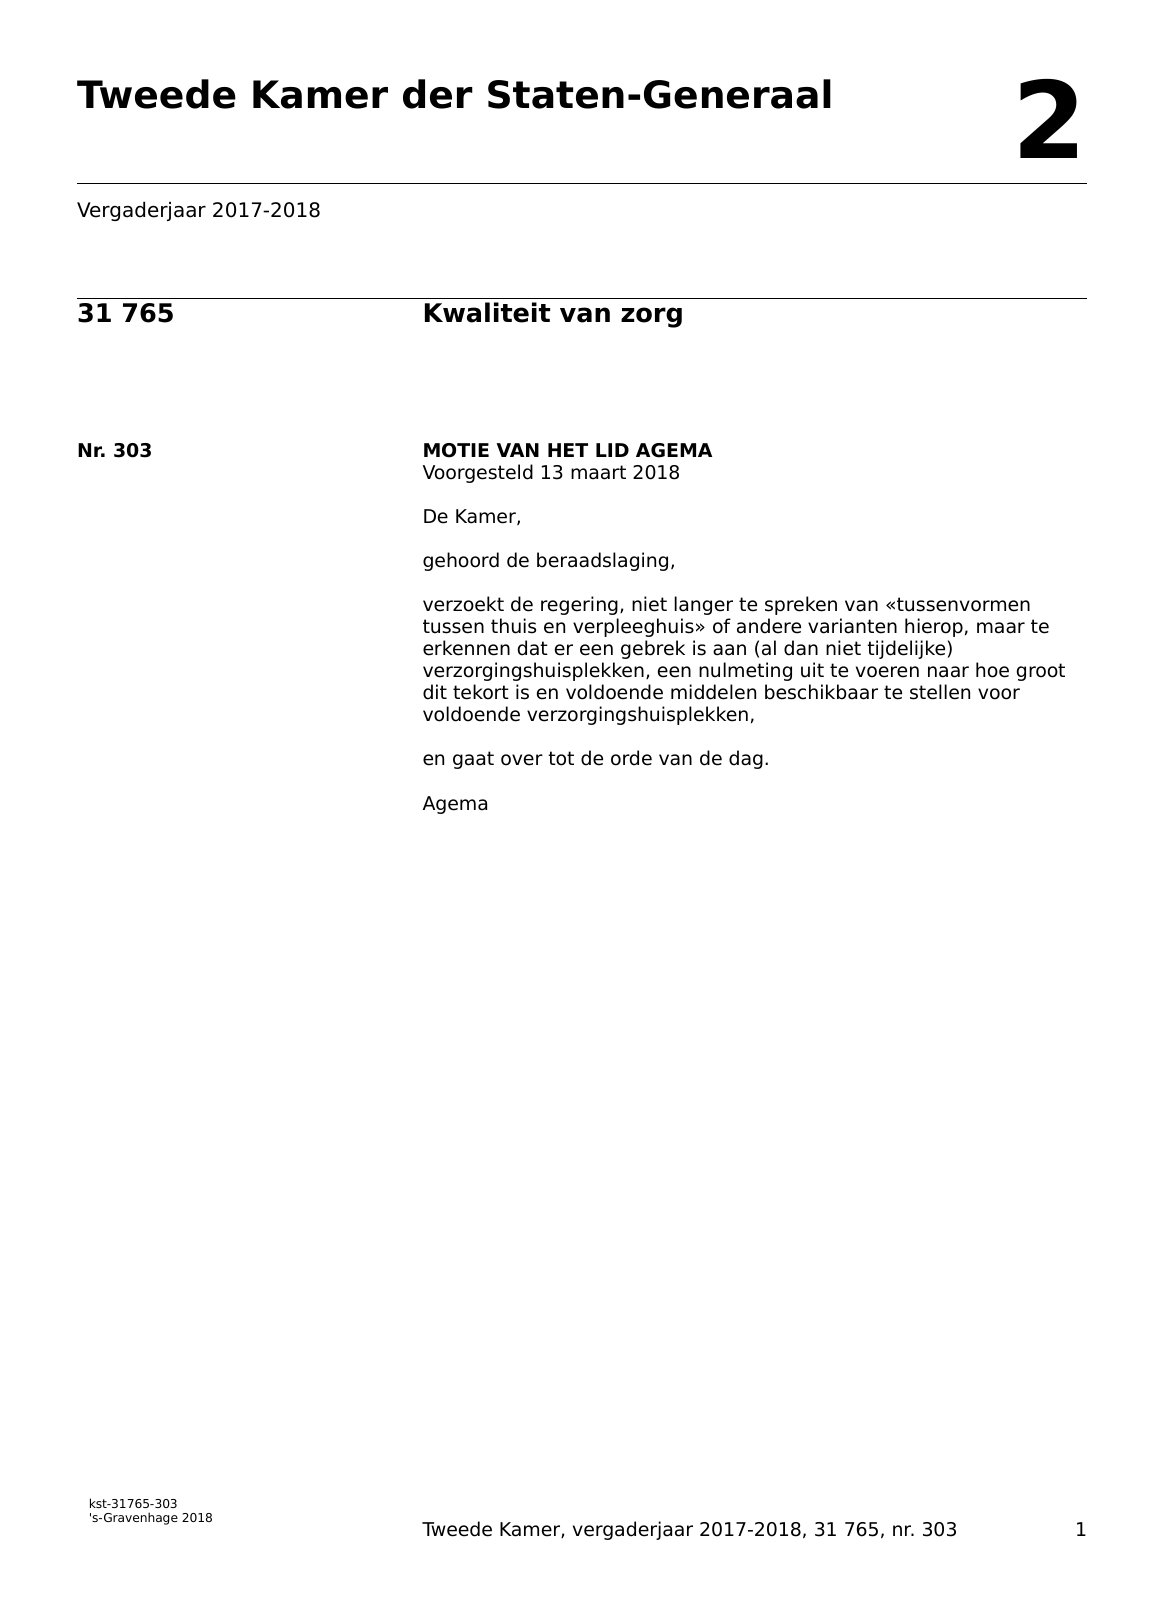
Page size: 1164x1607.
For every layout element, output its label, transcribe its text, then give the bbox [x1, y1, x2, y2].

text 's-Gravenhage 2018 [88, 1511, 323, 1525]
text gehoord de beraadslaging, [422, 550, 1087, 572]
subtitle 31 765 Kwaliteit van zorg [77, 299, 1087, 329]
text Voorgesteld 13 maart 2018 [422, 462, 1087, 484]
text verzoekt de regering, niet langer te spreken van «tussenvormen tussen thuis en verpleeghuis» of andere varianten hierop, maar te erkennen dat er een gebrek is aan (al dan niet tijdelijke) verzorgingshuisplekken, een nulmeting uit te voeren naar hoe groot dit tekort is en voldoende middelen beschikbaar te stellen voor voldoende verzorgingshuisplekken, [422, 594, 1087, 726]
table_cell Vergaderjaar 2017-2018 [77, 184, 1087, 298]
text De Kamer, [422, 506, 1087, 528]
text Agema [422, 792, 1087, 814]
table_header Tweede Kamer der Staten-Generaal [77, 59, 886, 183]
table_header 2 [886, 59, 1087, 183]
text kst-31765-303 [88, 1497, 323, 1511]
subtitle Nr. 303 MOTIE VAN HET LID AGEMA [77, 440, 1087, 462]
text en gaat over tot de orde van de dag. [422, 748, 1087, 770]
